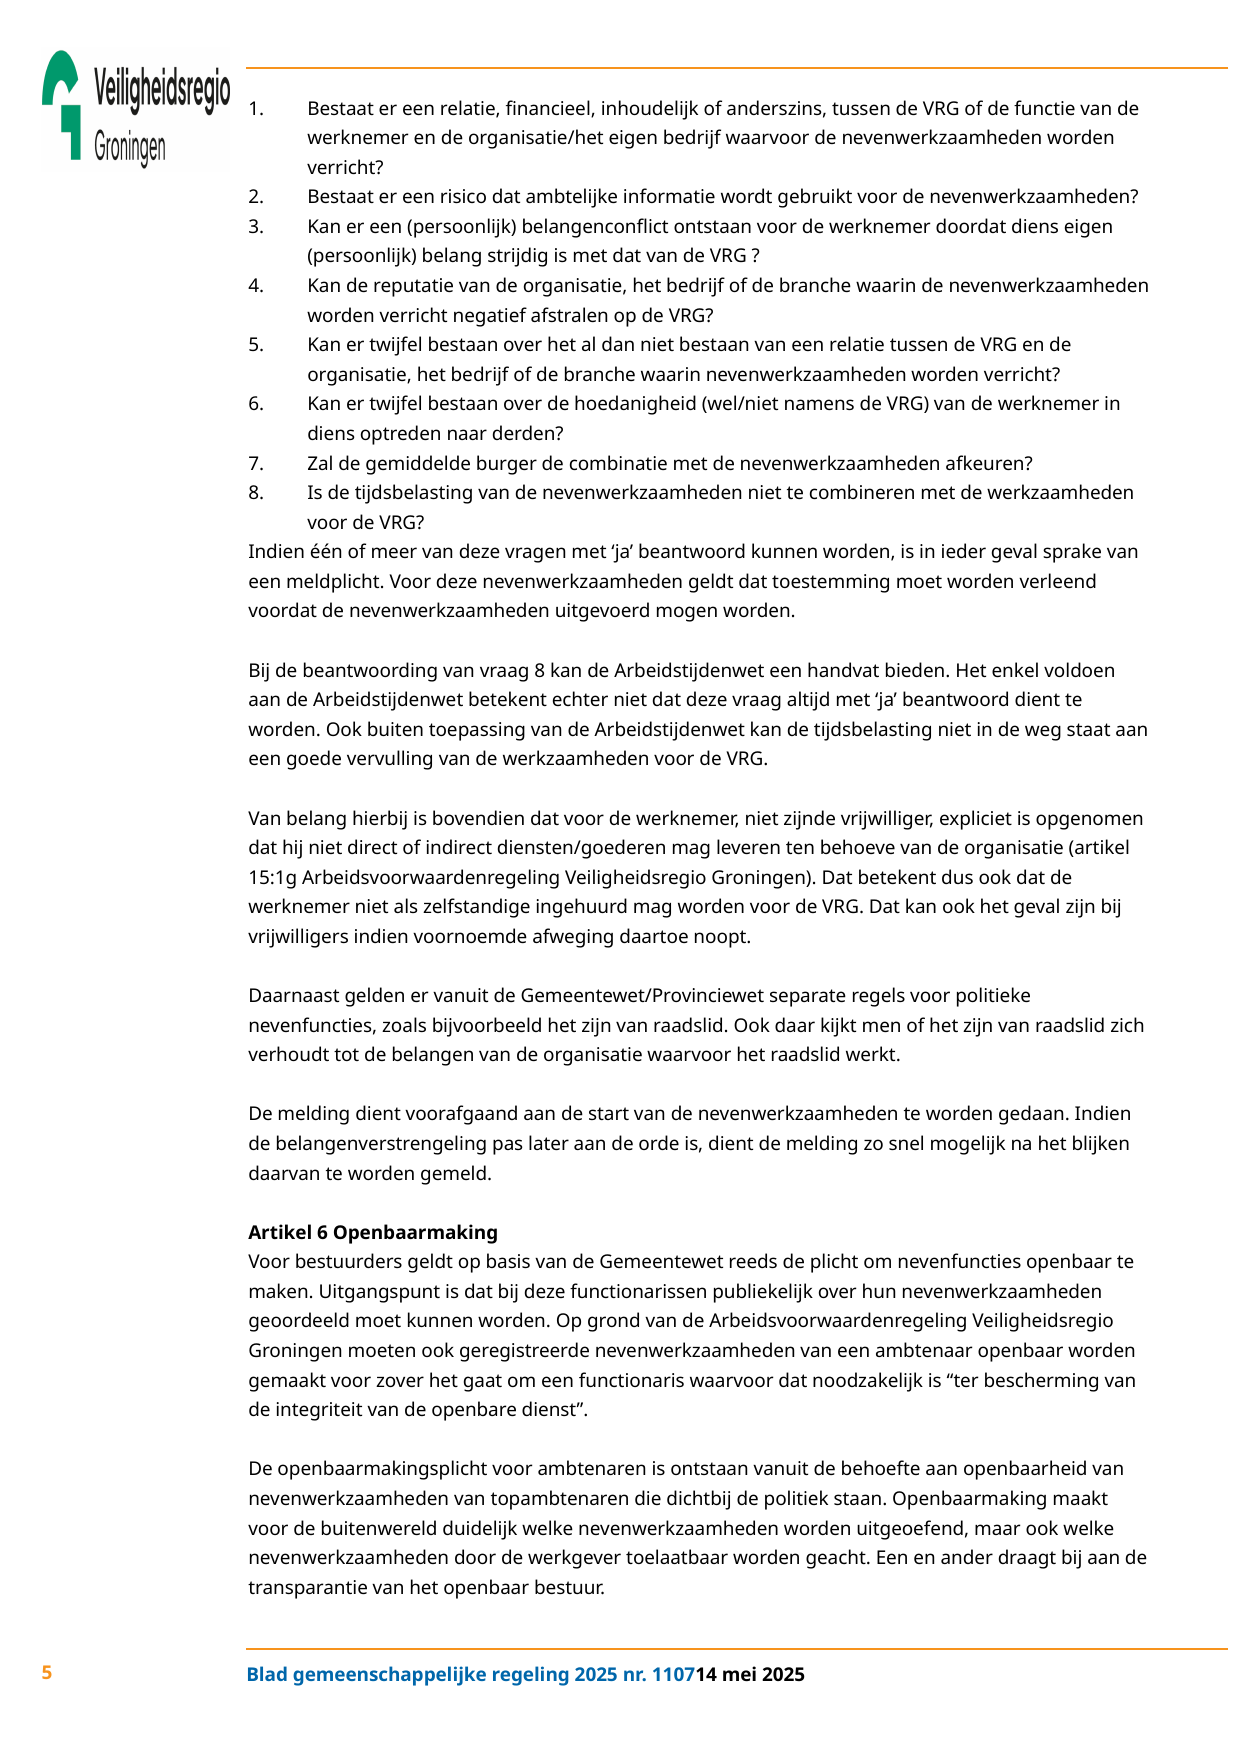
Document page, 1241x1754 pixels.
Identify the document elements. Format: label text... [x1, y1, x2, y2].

list Zal de gemiddelde burger de combinatie met de nevenwerkzaamheden afkeuren? [248, 450, 1152, 476]
text De openbaarmakingsplicht voor ambtenaren is ontstaan vanuit de behoefte aan openbaarheid van nevenwerkzaamheden van topambtenaren die dichtbij de politiek staan. Openbaarmaking maakt voor de buitenwereld duidelijk welke nevenwerkzaamheden worden uitgeoefend, maar ook welke nevenwerkzaamheden door de werkgever toelaatbaar worden geacht. Een en ander draagt bij aan de transparantie van het openbaar bestuur. [248, 1456, 1152, 1600]
list Bestaat er een risico dat ambtelijke informatie wordt gebruikt voor de nevenwerkzaamheden? [248, 183, 1152, 209]
text Voor bestuurders geldt op basis van de Gemeentewet reeds de plicht om nevenfuncties openbaar te maken. Uitgangspunt is dat bij deze functionarissen publiekelijk over hun nevenwerkzaamheden geoordeeld moet kunnen worden. Op grond van de Arbeidsvoorwaardenregeling Veiligheidsregio Groningen moeten ook geregistreerde nevenwerkzaamheden van een ambtenaar openbaar worden gemaakt voor zover het gaat om een functionaris waarvoor dat noodzakelijk is “ter bescherming van de integriteit van de openbare dienst”. [248, 1248, 1152, 1422]
list Is de tijdsbelasting van de nevenwerkzaamheden niet te combineren met de werkzaamheden voor de VRG? [248, 479, 1152, 535]
picture [41, 47, 231, 172]
text Artikel 6 Openbaarmaking [248, 1219, 1152, 1245]
list Kan er twijfel bestaan over het al dan niet bestaan van een relatie tussen de VRG en de organisatie, het bedrijf of de branche waarin nevenwerkzaamheden worden verricht? [248, 331, 1152, 387]
list Kan er twijfel bestaan over de hoedanigheid (wel/niet namens de VRG) van de werknemer in diens optreden naar derden? [248, 391, 1152, 446]
text Daarnaast gelden er vanuit de Gemeentewet/Provinciewet separate regels voor politieke nevenfuncties, zoals bijvoorbeeld het zijn van raadslid. Ook daar kijkt men of het zijn van raadslid zich verhoudt tot de belangen van de organisatie waarvoor het raadslid werkt. [248, 982, 1152, 1067]
list Kan de reputatie van de organisatie, het bedrijf of de branche waarin de nevenwerkzaamheden worden verricht negatief afstralen op de VRG? [248, 272, 1152, 328]
text Indien één of meer van deze vragen met ‘ja’ beantwoord kunnen worden, is in ieder geval sprake van een meldplicht. Voor deze nevenwerkzaamheden geldt dat toestemming moet worden verleend voordat de nevenwerkzaamheden uitgevoerd mogen worden. [248, 538, 1152, 623]
list Kan er een (persoonlijk) belangenconflict ontstaan voor de werknemer doordat diens eigen (persoonlijk) belang strijdig is met dat van de VRG ? [248, 213, 1152, 268]
list Bestaat er een relatie, financieel, inhoudelijk of anderszins, tussen de VRG of de functie van de werknemer en de organisatie/het eigen bedrijf waarvoor de nevenwerkzaamheden worden verricht? [248, 95, 1152, 180]
text Van belang hierbij is bovendien dat voor de werknemer, niet zijnde vrijwilliger, expliciet is opgenomen dat hij niet direct of indirect diensten/goederen mag leveren ten behoeve van de organisatie (artikel 15:1g Arbeidsvoorwaardenregeling Veiligheidsregio Groningen). Dat betekent dus ook dat de werknemer niet als zelfstandige ingehuurd mag worden voor de VRG. Dat kan ook het geval zijn bij vrijwilligers indien voornoemde afweging daartoe noopt. [248, 805, 1152, 949]
text Bij de beantwoording van vraag 8 kan de Arbeidstijdenwet een handvat bieden. Het enkel voldoen aan de Arbeidstijdenwet betekent echter niet dat deze vraag altijd met ‘ja’ beantwoord dient te worden. Ook buiten toepassing van de Arbeidstijdenwet kan de tijdsbelasting niet in de weg staat aan een goede vervulling van de werkzaamheden voor de VRG. [248, 657, 1152, 771]
text De melding dient voorafgaand aan de start van de nevenwerkzaamheden te worden gedaan. Indien de belangenverstrengeling pas later aan de orde is, dient de melding zo snel mogelijk na het blijken daarvan te worden gemeld. [248, 1101, 1152, 1186]
